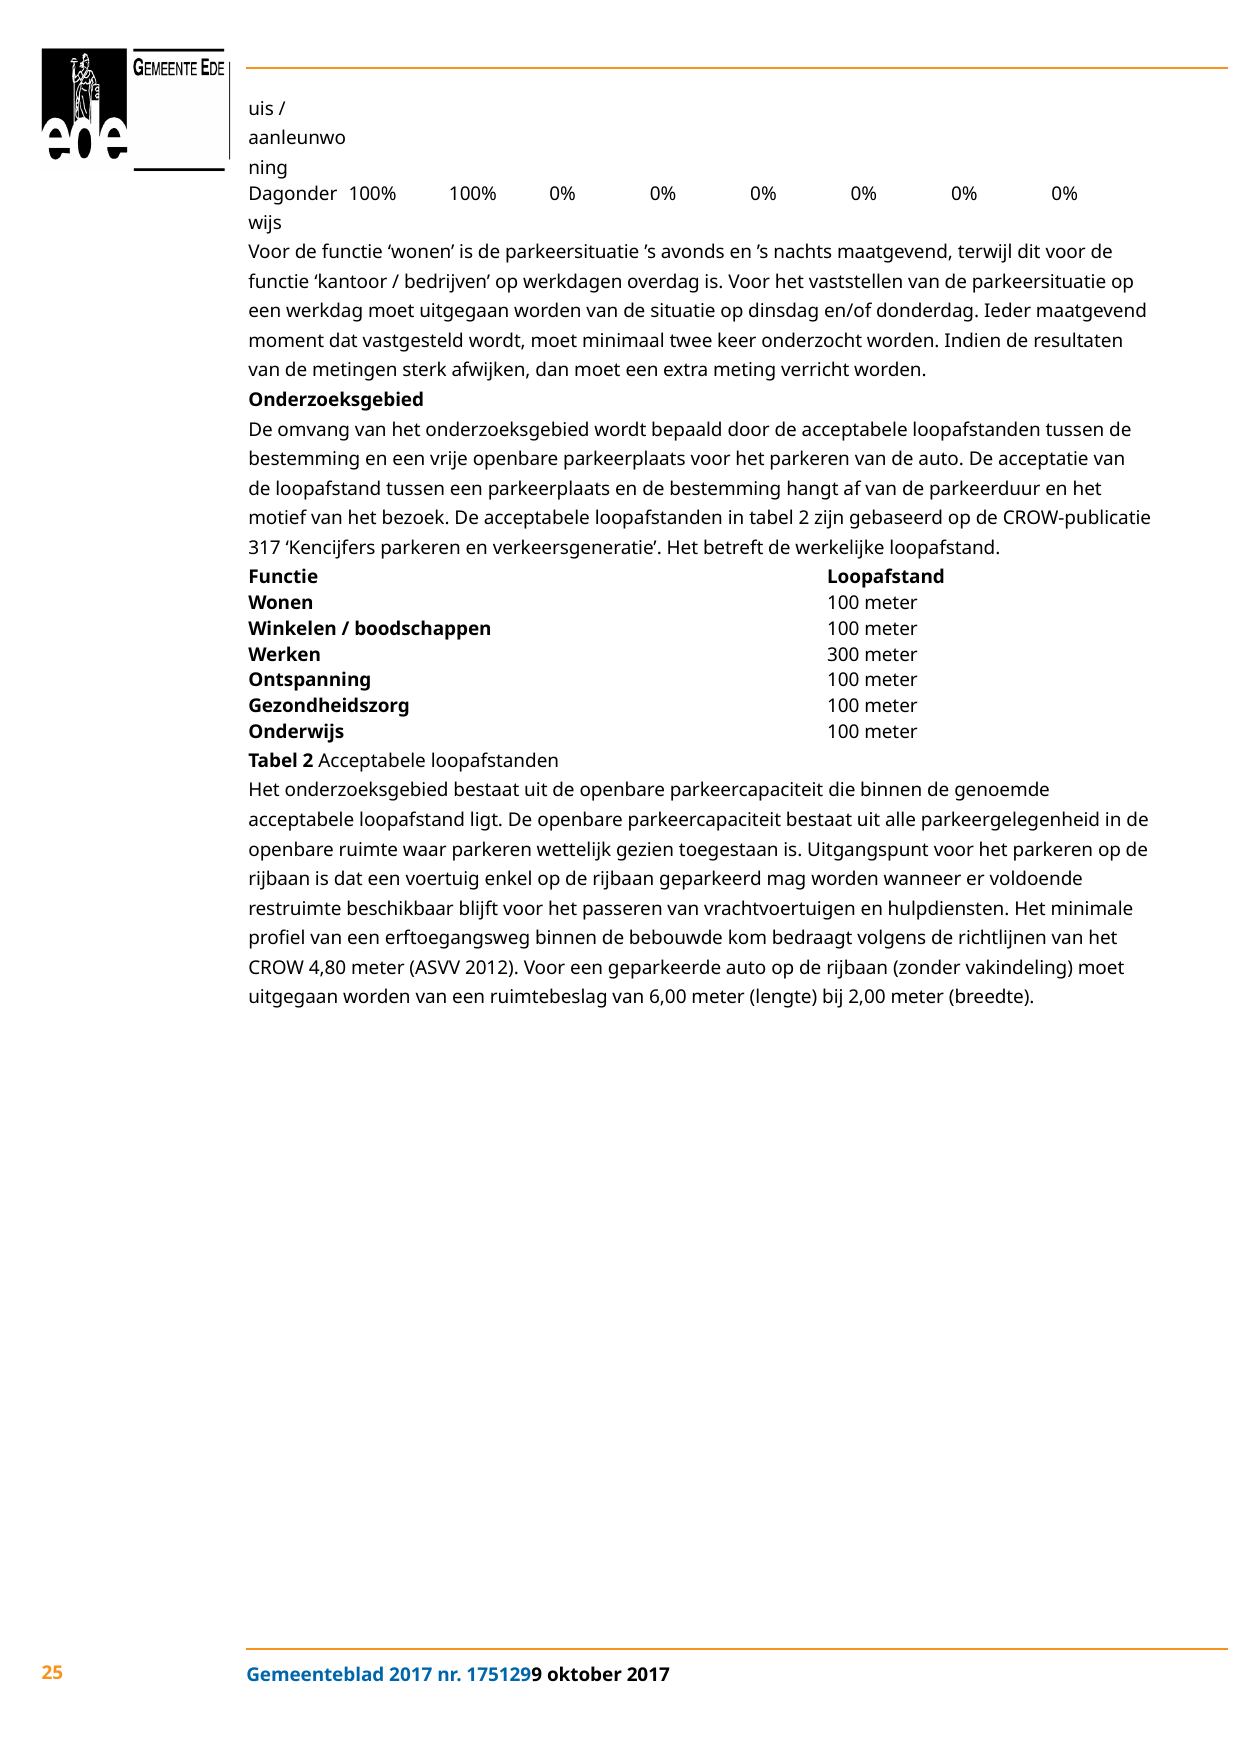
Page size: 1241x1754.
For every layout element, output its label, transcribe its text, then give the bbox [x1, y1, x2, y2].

table_cell [348, 95, 449, 180]
table_cell 0% [850, 180, 951, 235]
text Het onderzoeksgebied bestaat uit de openbare parkeercapaciteit die binnen de genoemde acceptabele loopafstand ligt. De openbare parkeercapaciteit bestaat uit alle parkeergelegenheid in de openbare ruimte waar parkeren wettelijk gezien toegestaan is. Uitgangspunt voor het parkeren op de rijbaan is dat een voertuig enkel op de rijbaan geparkeerd mag worden wanneer er voldoende restruimte beschikbaar blijft voor het passeren van vrachtvoertuigen en hulpdiensten. Het minimale profiel van een erftoegangsweg binnen de bebouwde kom bedraagt volgens de richtlijnen van het CROW 4,80 meter (ASVV 2012). Voor een geparkeerde auto op de rijbaan (zonder vakindeling) moet uitgegaan worden van een ruimtebeslag van 6,00 meter (lengte) bij 2,00 meter (breedte). [248, 777, 1152, 1009]
table_cell 0% [750, 180, 850, 235]
text Voor de functie ‘wonen’ is de parkeersituatie ’s avonds en ’s nachts maatgevend, terwijl dit voor de functie ‘kantoor / bedrijven’ op werkdagen overdag is. Voor het vaststellen van de parkeersituatie op een werkdag moet uitgegaan worden van de situatie op dinsdag en/of donderdag. Ieder maatgevend moment dat vastgesteld wordt, moet minimaal twee keer onderzocht worden. Indien de resultaten van de metingen sterk afwijken, dan moet een extra meting verricht worden. [248, 238, 1152, 382]
table_cell Ontspanning [248, 667, 827, 692]
table_cell Dagonderwijs [248, 180, 348, 235]
table_cell 100% [348, 180, 449, 235]
table_cell uis / aanleunwoning [248, 95, 348, 180]
table_cell Winkelen / boodschappen [248, 615, 827, 641]
table_cell 100 meter [827, 667, 1152, 692]
table_cell 100 meter [827, 718, 1152, 744]
table_cell [1051, 95, 1152, 180]
table_cell [750, 95, 850, 180]
text De omvang van het onderzoeksgebied wordt bepaald door de acceptabele loopafstanden tussen de bestemming en een vrije openbare parkeerplaats voor het parkeren van de auto. De acceptatie van de loopafstand tussen een parkeerplaats en de bestemming hangt af van de parkeerduur en het motief van het bezoek. De acceptabele loopafstanden in tabel 2 zijn gebaseerd op de CROW-publicatie 317 ‘Kencijfers parkeren en verkeersgeneratie’. Het betreft de werkelijke loopafstand. [248, 416, 1152, 560]
table_cell [951, 95, 1051, 180]
table_cell 100% [449, 180, 549, 235]
table_cell Werken [248, 641, 827, 667]
table_cell 100 meter [827, 693, 1152, 718]
table_cell Onderwijs [248, 718, 827, 744]
table_cell 0% [549, 180, 649, 235]
table_cell [549, 95, 649, 180]
table_header Functie [248, 564, 827, 589]
table_header Loopafstand [827, 564, 1152, 589]
table_cell 0% [650, 180, 750, 235]
table_cell 100 meter [827, 590, 1152, 615]
table_cell 100 meter [827, 615, 1152, 641]
picture [41, 47, 231, 172]
table_cell 0% [951, 180, 1051, 235]
text Onderzoeksgebied [248, 386, 1152, 412]
text Tabel 2 Acceptabele loopafstanden [248, 747, 1152, 773]
table_cell Gezondheidszorg [248, 693, 827, 718]
table_cell Wonen [248, 590, 827, 615]
table_cell 0% [1051, 180, 1152, 235]
table_cell [650, 95, 750, 180]
table_cell [449, 95, 549, 180]
table_cell [850, 95, 951, 180]
table_cell 300 meter [827, 641, 1152, 667]
